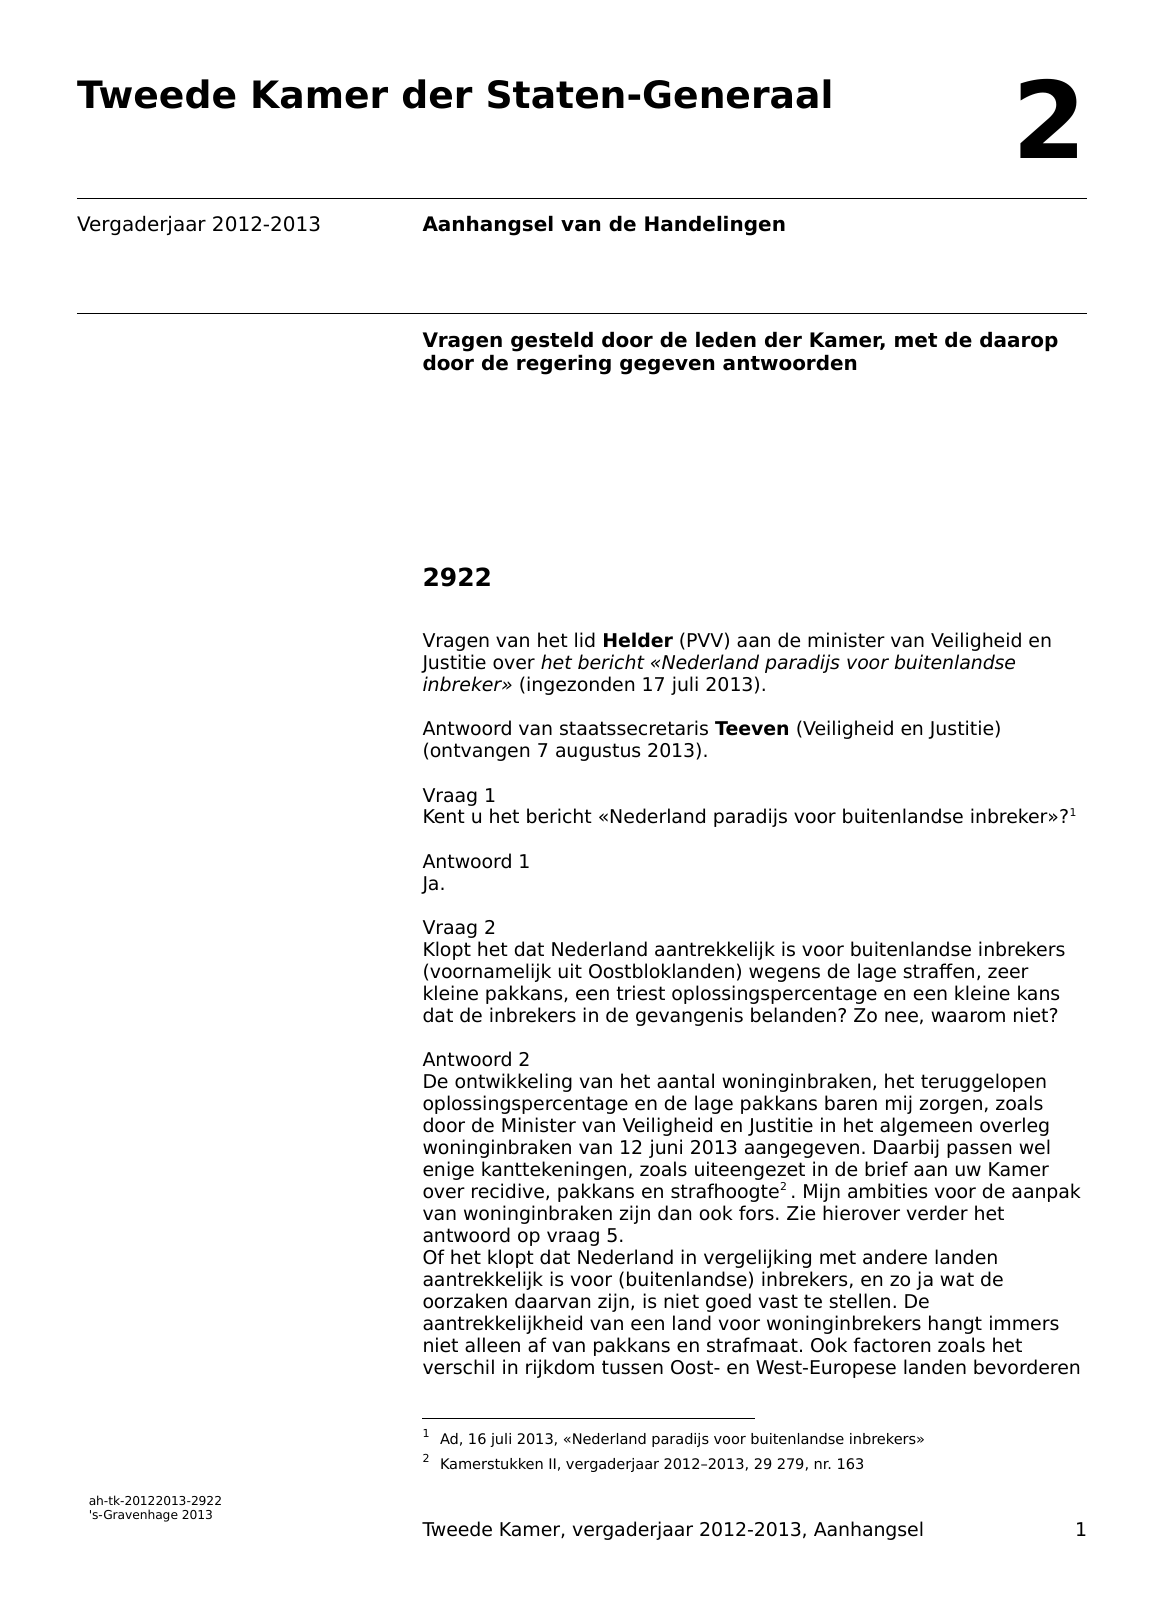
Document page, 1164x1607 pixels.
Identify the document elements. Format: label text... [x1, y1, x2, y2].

table_cell Vragen gesteld door de leden der Kamer, met de daarop door de regering gegeven antwoorden [422, 314, 1087, 375]
text Klopt het dat Nederland aantrekkelijk is voor buitenlandse inbrekers (voornamelijk uit Oostbloklanden) wegens de lage straffen, zeer kleine pakkans, een triest oplossingspercentage en een kleine kans dat de inbrekers in de gevangenis belanden? Zo nee, waarom niet? [422, 939, 1087, 1027]
table_cell Aanhangsel van de Handelingen [422, 199, 1087, 313]
text Kamerstukken II, vergaderjaar 2012–2013, 29 279, nr. 163 [422, 1452, 1087, 1474]
table_header 2 [886, 59, 1087, 198]
text Ad, 16 juli 2013, «Nederland paradijs voor buitenlandse inbrekers» [422, 1427, 1087, 1449]
text Kent u het bericht «Nederland paradijs voor buitenlandse inbreker»? [422, 806, 1087, 828]
text Vragen van het lid Helder (PVV) aan de minister van Veiligheid en Justitie over het bericht «Nederland paradijs voor buitenlandse inbreker» (ingezonden 17 juli 2013). [422, 630, 1087, 696]
table_cell Vergaderjaar 2012-2013 [77, 199, 422, 313]
text Antwoord 2 [422, 1049, 1087, 1071]
table_header Tweede Kamer der Staten-Generaal [77, 59, 886, 198]
text De ontwikkeling van het aantal woninginbraken, het teruggelopen oplossingspercentage en de lage pakkans baren mij zorgen, zoals door de Minister van Veiligheid en Justitie in het algemeen overleg woninginbraken van 12 juni 2013 aangegeven. Daarbij passen wel enige kanttekeningen, zoals uiteengezet in de brief aan uw Kamer over recidive, pakkans en strafhoogte. Mijn ambities voor de aanpak van woninginbraken zijn dan ook fors. Zie hierover verder het antwoord op vraag 5. [422, 1071, 1087, 1247]
text Antwoord 1 [422, 851, 1087, 873]
text 2922 [422, 563, 1087, 592]
text ah-tk-20122013-2922 [88, 1494, 323, 1508]
table_cell [77, 314, 422, 375]
text Vraag 2 [422, 917, 1087, 939]
text Antwoord van staatssecretaris Teeven (Veiligheid en Justitie) (ontvangen 7 augustus 2013). [422, 718, 1087, 762]
text Ja. [422, 873, 1087, 894]
text Vraag 1 [422, 784, 1087, 806]
text 's-Gravenhage 2013 [88, 1508, 323, 1522]
text Of het klopt dat Nederland in vergelijking met andere landen aantrekkelijk is voor (buitenlandse) inbrekers, en zo ja wat de oorzaken daarvan zijn, is niet goed vast te stellen. De aantrekkelijkheid van een land voor woninginbrekers hangt immers niet alleen af van pakkans en strafmaat. Ook factoren zoals het verschil in rijkdom tussen Oost- en West-Europese landen bevorderen [422, 1247, 1087, 1378]
